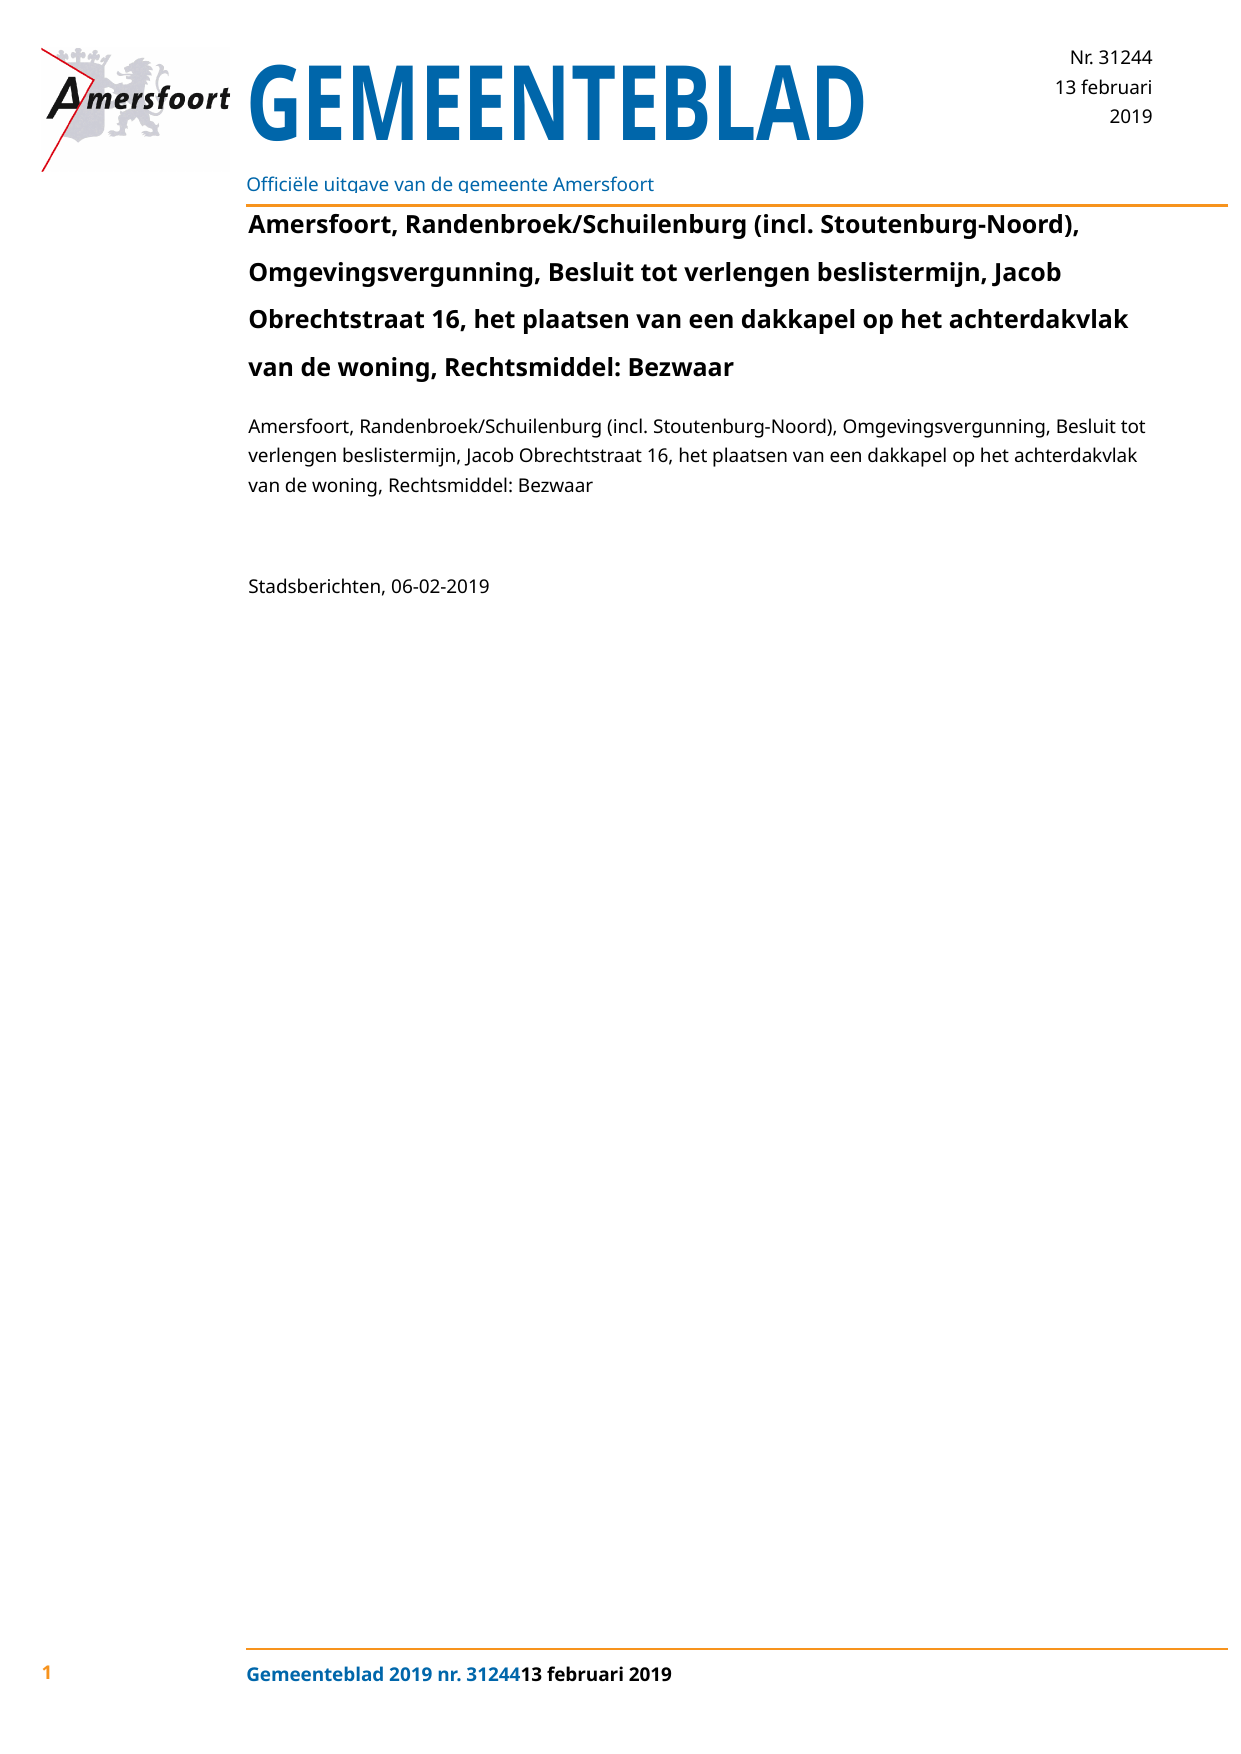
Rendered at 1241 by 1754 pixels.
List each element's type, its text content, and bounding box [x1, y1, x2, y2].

picture [41, 47, 231, 172]
text Stadsberichten, 06-02-2019 [248, 573, 1152, 599]
text Amersfoort, Randenbroek/Schuilenburg (incl. Stoutenburg-Noord), Omgevingsvergunning, Besluit tot verlengen beslistermijn, Jacob Obrechtstraat 16, het plaatsen van een dakkapel op het achterdakvlak van de woning, Rechtsmiddel: Bezwaar [248, 207, 1152, 384]
text Amersfoort, Randenbroek/Schuilenburg (incl. Stoutenburg-Noord), Omgevingsvergunning, Besluit tot verlengen beslistermijn, Jacob Obrechtstraat 16, het plaatsen van een dakkapel op het achterdakvlak van de woning, Rechtsmiddel: Bezwaar [248, 413, 1152, 498]
